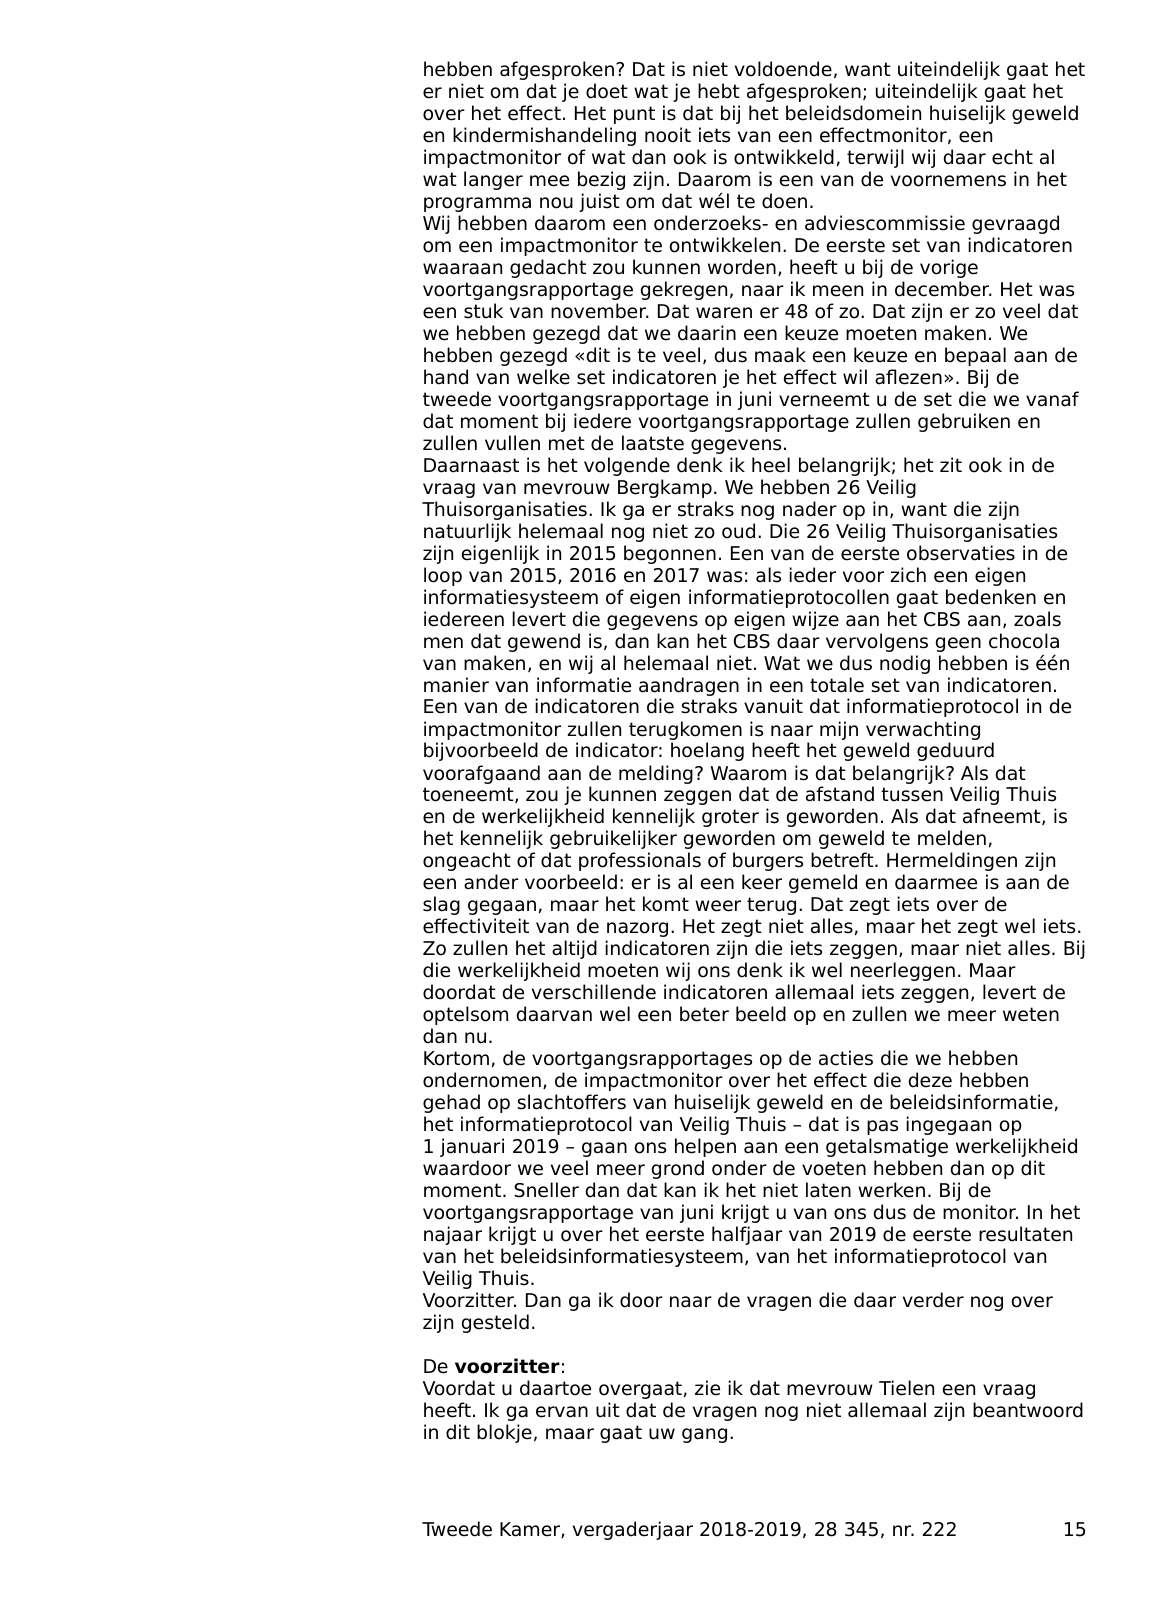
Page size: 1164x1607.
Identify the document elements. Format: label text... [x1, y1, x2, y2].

text De voorzitter: [422, 1356, 1087, 1378]
text Daarnaast is het volgende denk ik heel belangrijk; het zit ook in de vraag van mevrouw Bergkamp. We hebben 26 Veilig Thuisorganisaties. Ik ga er straks nog nader op in, want die zijn natuurlijk helemaal nog niet zo oud. Die 26 Veilig Thuisorganisaties zijn eigenlijk in 2015 begonnen. Een van de eerste observaties in de loop van 2015, 2016 en 2017 was: als ieder voor zich een eigen informatiesysteem of eigen informatieprotocollen gaat bedenken en iedereen levert die gegevens op eigen wijze aan het CBS aan, zoals men dat gewend is, dan kan het CBS daar vervolgens geen chocola van maken, en wij al helemaal niet. Wat we dus nodig hebben is één manier van informatie aandragen in een totale set van indicatoren. [422, 455, 1087, 696]
text Voorzitter. Dan ga ik door naar de vragen die daar verder nog over zijn gesteld. [422, 1290, 1087, 1334]
text Voordat u daartoe overgaat, zie ik dat mevrouw Tielen een vraag heeft. Ik ga ervan uit dat de vragen nog niet allemaal zijn beantwoord in dit blokje, maar gaat uw gang. [422, 1378, 1087, 1444]
text Wij hebben daarom een onderzoeks- en adviescommissie gevraagd om een impactmonitor te ontwikkelen. De eerste set van indicatoren waaraan gedacht zou kunnen worden, heeft u bij de vorige voortgangsrapportage gekregen, naar ik meen in december. Het was een stuk van november. Dat waren er 48 of zo. Dat zijn er zo veel dat we hebben gezegd dat we daarin een keuze moeten maken. We hebben gezegd «dit is te veel, dus maak een keuze en bepaal aan de hand van welke set indicatoren je het effect wil aflezen». Bij de tweede voortgangsrapportage in juni verneemt u de set die we vanaf dat moment bij iedere voortgangsrapportage zullen gebruiken en zullen vullen met de laatste gegevens. [422, 213, 1087, 455]
text Een van de indicatoren die straks vanuit dat informatieprotocol in de impactmonitor zullen terugkomen is naar mijn verwachting bijvoorbeeld de indicator: hoelang heeft het geweld geduurd voorafgaand aan de melding? Waarom is dat belangrijk? Als dat toeneemt, zou je kunnen zeggen dat de afstand tussen Veilig Thuis en de werkelijkheid kennelijk groter is geworden. Als dat afneemt, is het kennelijk gebruikelijker geworden om geweld te melden, ongeacht of dat professionals of burgers betreft. Hermeldingen zijn een ander voorbeeld: er is al een keer gemeld en daarmee is aan de slag gegaan, maar het komt weer terug. Dat zegt iets over de effectiviteit van de nazorg. Het zegt niet alles, maar het zegt wel iets. Zo zullen het altijd indicatoren zijn die iets zeggen, maar niet alles. Bij die werkelijkheid moeten wij ons denk ik wel neerleggen. Maar doordat de verschillende indicatoren allemaal iets zeggen, levert de optelsom daarvan wel een beter beeld op en zullen we meer weten dan nu. [422, 696, 1087, 1048]
text Kortom, de voortgangsrapportages op de acties die we hebben ondernomen, de impactmonitor over het effect die deze hebben gehad op slachtoffers van huiselijk geweld en de beleidsinformatie, het informatieprotocol van Veilig Thuis – dat is pas ingegaan op 1 januari 2019 – gaan ons helpen aan een getalsmatige werkelijkheid waardoor we veel meer grond onder de voeten hebben dan op dit moment. Sneller dan dat kan ik het niet laten werken. Bij de voortgangsrapportage van juni krijgt u van ons dus de monitor. In het najaar krijgt u over het eerste halfjaar van 2019 de eerste resultaten van het beleidsinformatiesysteem, van het informatieprotocol van Veilig Thuis. [422, 1048, 1087, 1290]
text hebben afgesproken? Dat is niet voldoende, want uiteindelijk gaat het er niet om dat je doet wat je hebt afgesproken; uiteindelijk gaat het over het effect. Het punt is dat bij het beleidsdomein huiselijk geweld en kindermishandeling nooit iets van een effectmonitor, een impactmonitor of wat dan ook is ontwikkeld, terwijl wij daar echt al wat langer mee bezig zijn. Daarom is een van de voornemens in het programma nou juist om dat wél te doen. [422, 59, 1087, 213]
